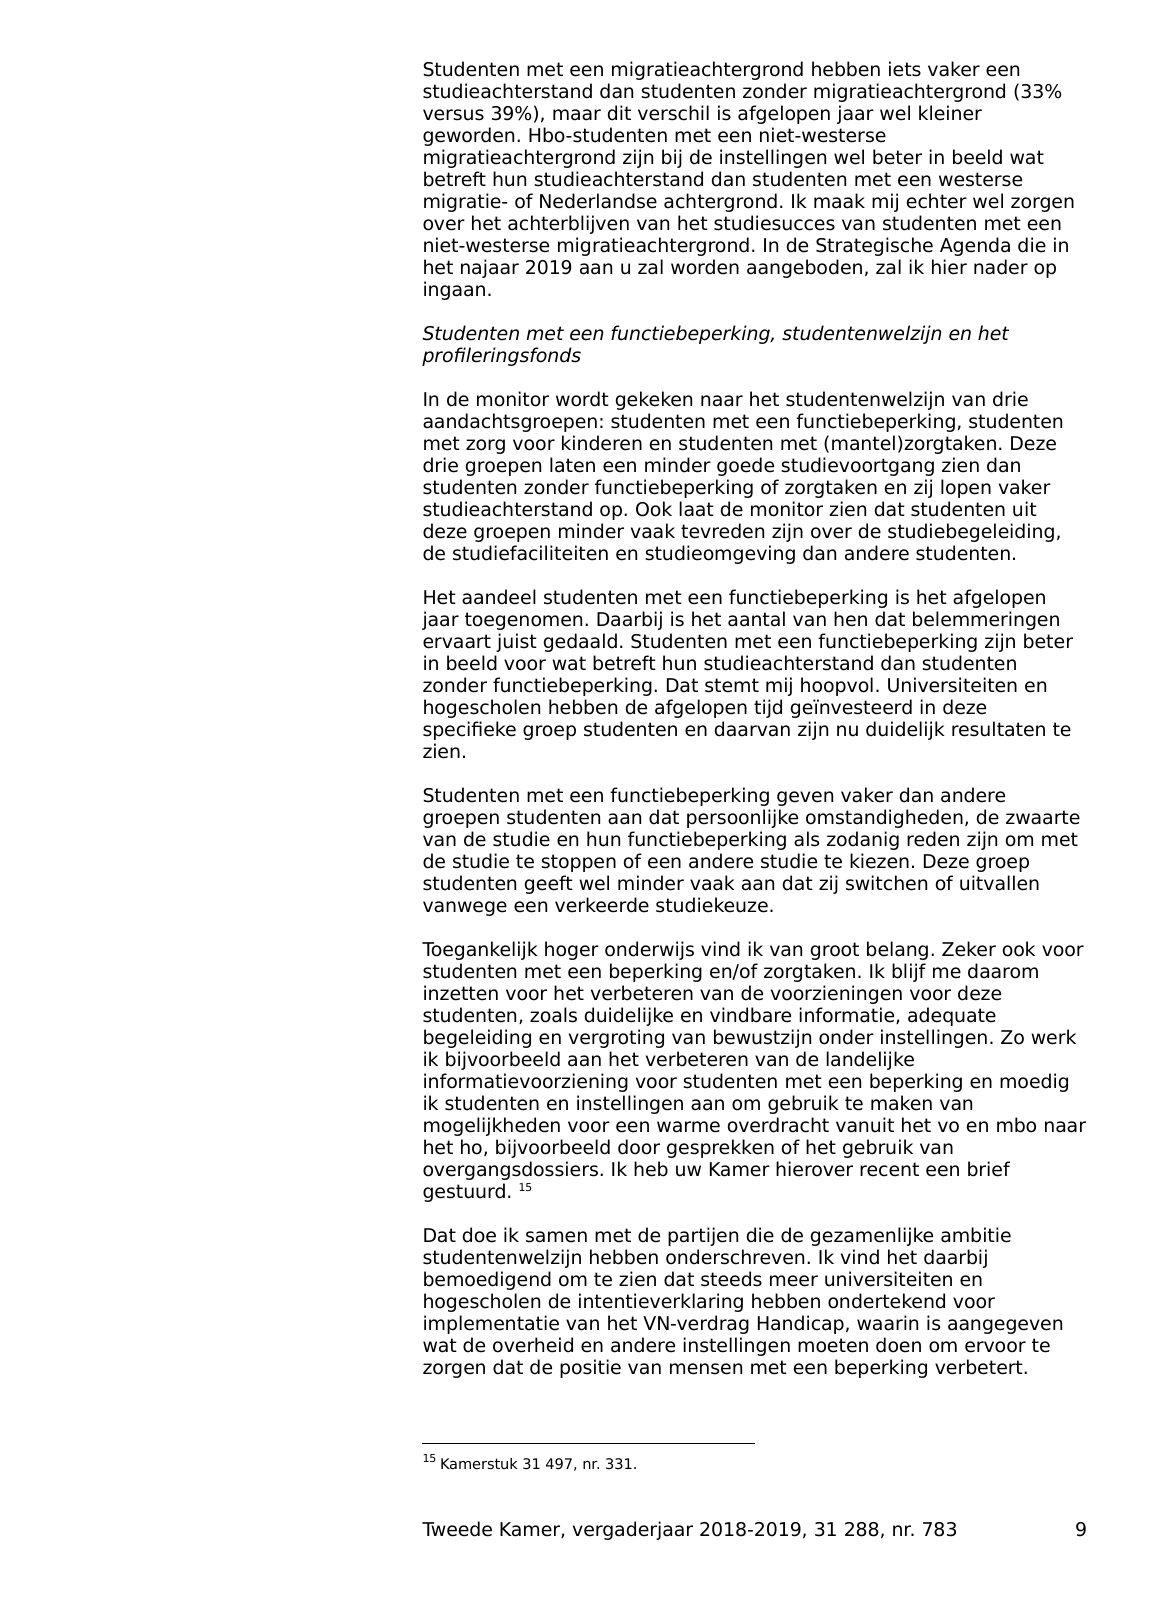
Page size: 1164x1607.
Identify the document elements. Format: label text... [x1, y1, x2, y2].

text Studenten met een functiebeperking geven vaker dan andere groepen studenten aan dat persoonlijke omstandigheden, de zwaarte van de studie en hun functiebeperking als zodanig reden zijn om met de studie te stoppen of een andere studie te kiezen. Deze groep studenten geeft wel minder vaak aan dat zij switchen of uitvallen vanwege een verkeerde studiekeuze. [422, 785, 1087, 917]
text Studenten met een migratieachtergrond hebben iets vaker een studieachterstand dan studenten zonder migratieachtergrond (33% versus 39%), maar dit verschil is afgelopen jaar wel kleiner geworden. Hbo-studenten met een niet-westerse migratieachtergrond zijn bij de instellingen wel beter in beeld wat betreft hun studieachterstand dan studenten met een westerse migratie- of Nederlandse achtergrond. Ik maak mij echter wel zorgen over het achterblijven van het studiesucces van studenten met een niet-westerse migratieachtergrond. In de Strategische Agenda die in het najaar 2019 aan u zal worden aangeboden, zal ik hier nader op ingaan. [422, 59, 1087, 301]
text In de monitor wordt gekeken naar het studentenwelzijn van drie aandachtsgroepen: studenten met een functiebeperking, studenten met zorg voor kinderen en studenten met (mantel)zorgtaken. Deze drie groepen laten een minder goede studievoortgang zien dan studenten zonder functiebeperking of zorgtaken en zij lopen vaker studieachterstand op. Ook laat de monitor zien dat studenten uit deze groepen minder vaak tevreden zijn over de studiebegeleiding, de studiefaciliteiten en studieomgeving dan andere studenten. [422, 389, 1087, 565]
text Kamerstuk 31 497, nr. 331. [422, 1452, 1087, 1474]
text Dat doe ik samen met de partijen die de gezamenlijke ambitie studentenwelzijn hebben onderschreven. Ik vind het daarbij bemoedigend om te zien dat steeds meer universiteiten en hogescholen de intentieverklaring hebben ondertekend voor implementatie van het VN-verdrag Handicap, waarin is aangegeven wat de overheid en andere instellingen moeten doen om ervoor te zorgen dat de positie van mensen met een beperking verbetert. [422, 1225, 1087, 1379]
text Het aandeel studenten met een functiebeperking is het afgelopen jaar toegenomen. Daarbij is het aantal van hen dat belemmeringen ervaart juist gedaald. Studenten met een functiebeperking zijn beter in beeld voor wat betreft hun studieachterstand dan studenten zonder functiebeperking. Dat stemt mij hoopvol. Universiteiten en hogescholen hebben de afgelopen tijd geïnvesteerd in deze specifieke groep studenten en daarvan zijn nu duidelijk resultaten te zien. [422, 587, 1087, 763]
text Toegankelijk hoger onderwijs vind ik van groot belang. Zeker ook voor studenten met een beperking en/of zorgtaken. Ik blijf me daarom inzetten voor het verbeteren van de voorzieningen voor deze studenten, zoals duidelijke en vindbare informatie, adequate begeleiding en vergroting van bewustzijn onder instellingen. Zo werk ik bijvoorbeeld aan het verbeteren van de landelijke informatievoorziening voor studenten met een beperking en moedig ik studenten en instellingen aan om gebruik te maken van mogelijkheden voor een warme overdracht vanuit het vo en mbo naar het ho, bijvoorbeeld door gesprekken of het gebruik van overgangsdossiers. Ik heb uw Kamer hierover recent een brief gestuurd. [422, 939, 1087, 1203]
subtitle Studenten met een functiebeperking, studentenwelzijn en het profileringsfonds [422, 323, 1087, 367]
